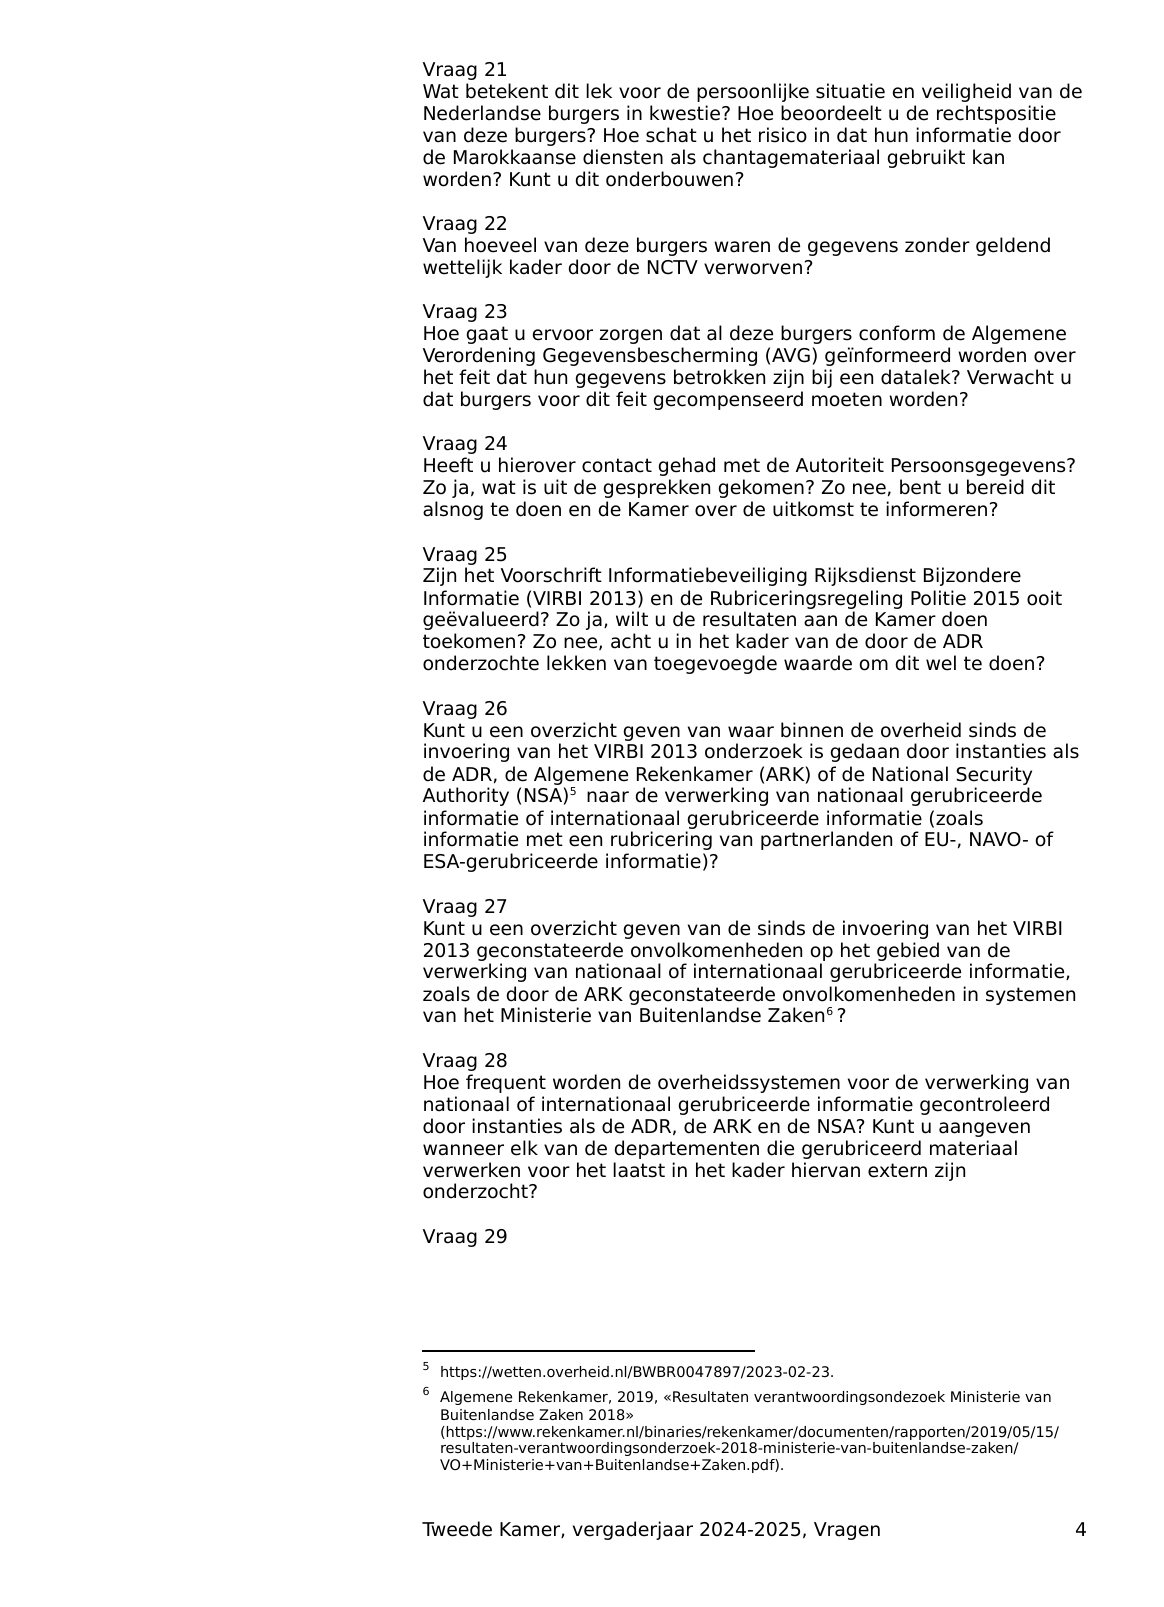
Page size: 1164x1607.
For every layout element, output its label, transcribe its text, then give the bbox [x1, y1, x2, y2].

text Vraag 25 [422, 543, 1087, 565]
text Algemene Rekenkamer, 2019, «Resultaten verantwoordingsondezoek Ministerie van Buitenlandse Zaken 2018» (https://www.rekenkamer.nl/binaries/rekenkamer/documenten/rapporten/2019/05/15/resultaten-verantwoordingsonderzoek-2018-ministerie-van-buitenlandse-zaken/VO+Ministerie+van+Buitenlandse+Zaken.pdf). [422, 1385, 1087, 1474]
text Vraag 23 [422, 301, 1087, 323]
text Hoe frequent worden de overheidssystemen voor de verwerking van nationaal of internationaal gerubriceerde informatie gecontroleerd door instanties als de ADR, de ARK en de NSA? Kunt u aangeven wanneer elk van de departementen die gerubriceerd materiaal verwerken voor het laatst in het kader hiervan extern zijn onderzocht? [422, 1072, 1087, 1203]
text Vraag 24 [422, 433, 1087, 455]
text Wat betekent dit lek voor de persoonlijke situatie en veiligheid van de Nederlandse burgers in kwestie? Hoe beoordeelt u de rechtspositie van deze burgers? Hoe schat u het risico in dat hun informatie door de Marokkaanse diensten als chantagemateriaal gebruikt kan worden? Kunt u dit onderbouwen? [422, 81, 1087, 191]
text Vraag 27 [422, 896, 1087, 917]
text Vraag 26 [422, 697, 1087, 719]
text Vraag 29 [422, 1226, 1087, 1248]
text Vraag 28 [422, 1049, 1087, 1072]
text Kunt u een overzicht geven van waar binnen de overheid sinds de invoering van het VIRBI 2013 onderzoek is gedaan door instanties als de ADR, de Algemene Rekenkamer (ARK) of de National Security Authority (NSA) naar de verwerking van nationaal gerubriceerde informatie of internationaal gerubriceerde informatie (zoals informatie met een rubricering van partnerlanden of EU-, NAVO- of ESA-gerubriceerde informatie)? [422, 719, 1087, 873]
text Van hoeveel van deze burgers waren de gegevens zonder geldend wettelijk kader door de NCTV verworven? [422, 235, 1087, 279]
text https://wetten.overheid.nl/BWBR0047897/2023-02-23. [422, 1360, 1087, 1382]
text Vraag 21 [422, 59, 1087, 81]
text Vraag 22 [422, 213, 1087, 235]
text Zijn het Voorschrift Informatiebeveiliging Rijksdienst Bijzondere Informatie (VIRBI 2013) en de Rubriceringsregeling Politie 2015 ooit geëvalueerd? Zo ja, wilt u de resultaten aan de Kamer doen toekomen? Zo nee, acht u in het kader van de door de ADR onderzochte lekken van toegevoegde waarde om dit wel te doen? [422, 565, 1087, 675]
text Hoe gaat u ervoor zorgen dat al deze burgers conform de Algemene Verordening Gegevensbescherming (AVG) geïnformeerd worden over het feit dat hun gegevens betrokken zijn bij een datalek? Verwacht u dat burgers voor dit feit gecompenseerd moeten worden? [422, 323, 1087, 411]
text Heeft u hierover contact gehad met de Autoriteit Persoonsgegevens? Zo ja, wat is uit de gesprekken gekomen? Zo nee, bent u bereid dit alsnog te doen en de Kamer over de uitkomst te informeren? [422, 455, 1087, 521]
text Kunt u een overzicht geven van de sinds de invoering van het VIRBI 2013 geconstateerde onvolkomenheden op het gebied van de verwerking van nationaal of internationaal gerubriceerde informatie, zoals de door de ARK geconstateerde onvolkomenheden in systemen van het Ministerie van Buitenlandse Zaken? [422, 917, 1087, 1027]
